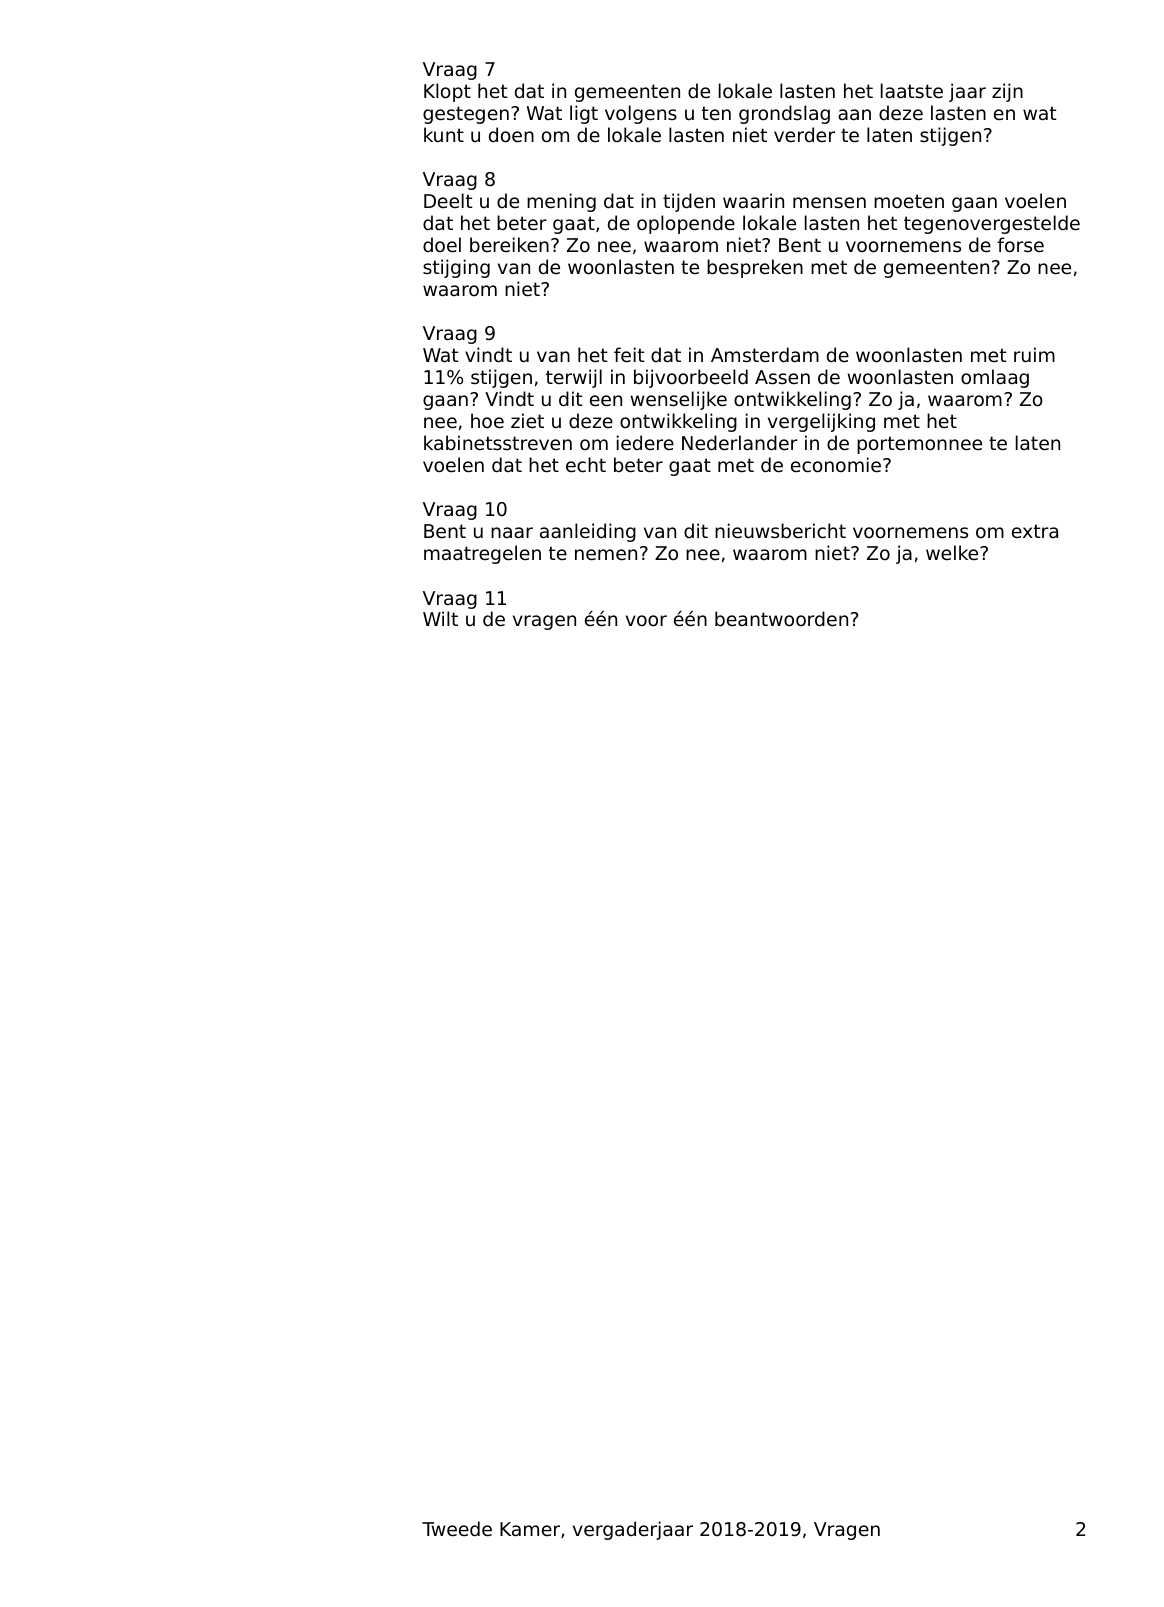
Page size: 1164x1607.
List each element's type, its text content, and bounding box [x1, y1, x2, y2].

text Klopt het dat in gemeenten de lokale lasten het laatste jaar zijn gestegen? Wat ligt volgens u ten grondslag aan deze lasten en wat kunt u doen om de lokale lasten niet verder te laten stijgen? [422, 81, 1087, 147]
text Wat vindt u van het feit dat in Amsterdam de woonlasten met ruim 11% stijgen, terwijl in bijvoorbeeld Assen de woonlasten omlaag gaan? Vindt u dit een wenselijke ontwikkeling? Zo ja, waarom? Zo nee, hoe ziet u deze ontwikkeling in vergelijking met het kabinetsstreven om iedere Nederlander in de portemonnee te laten voelen dat het echt beter gaat met de economie? [422, 345, 1087, 477]
text Vraag 7 [422, 59, 1087, 81]
text Vraag 10 [422, 499, 1087, 521]
text Vraag 8 [422, 169, 1087, 191]
text Deelt u de mening dat in tijden waarin mensen moeten gaan voelen dat het beter gaat, de oplopende lokale lasten het tegenovergestelde doel bereiken? Zo nee, waarom niet? Bent u voornemens de forse stijging van de woonlasten te bespreken met de gemeenten? Zo nee, waarom niet? [422, 191, 1087, 301]
text Vraag 11 [422, 587, 1087, 609]
text Wilt u de vragen één voor één beantwoorden? [422, 609, 1087, 631]
text Bent u naar aanleiding van dit nieuwsbericht voornemens om extra maatregelen te nemen? Zo nee, waarom niet? Zo ja, welke? [422, 521, 1087, 565]
text Vraag 9 [422, 323, 1087, 345]
